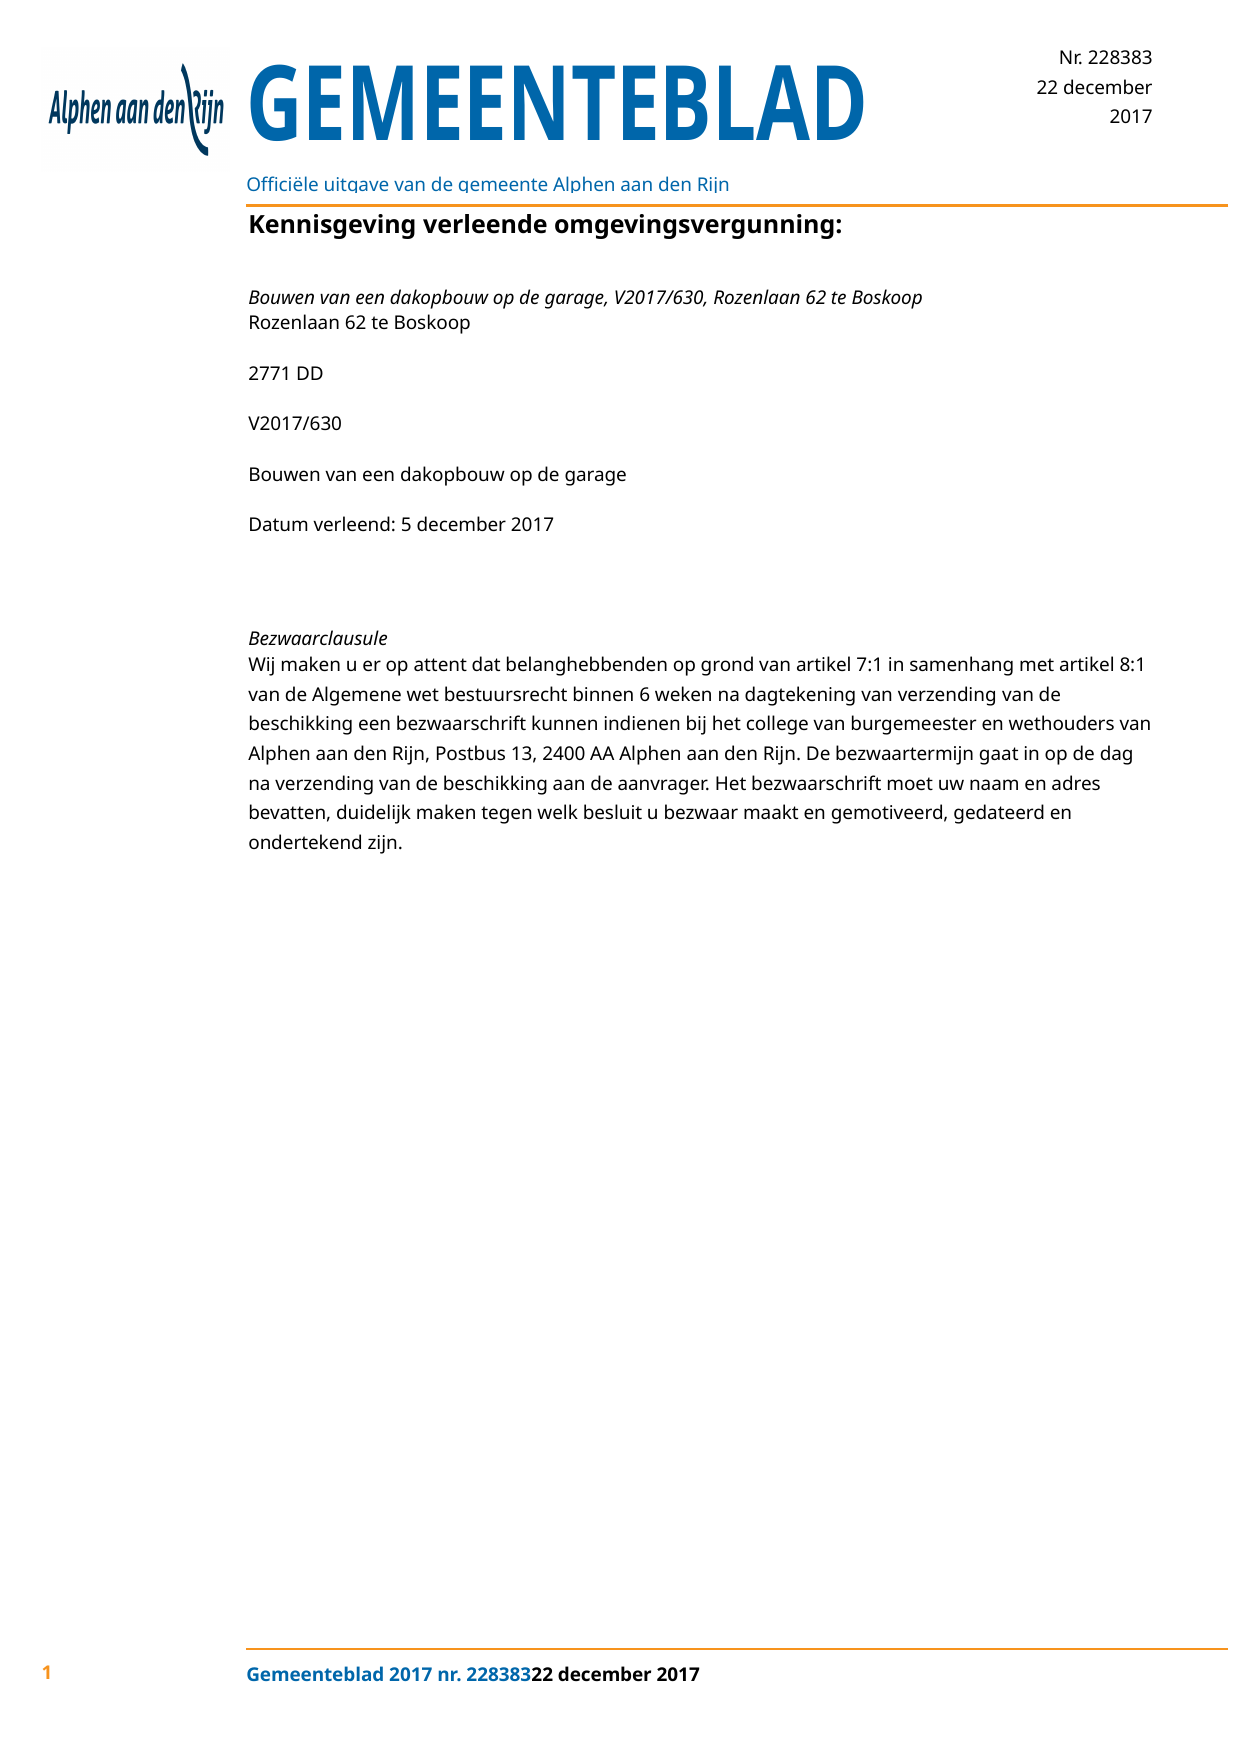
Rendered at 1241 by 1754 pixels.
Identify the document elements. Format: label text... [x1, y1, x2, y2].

text 2771 DD [248, 360, 1152, 386]
text Bouwen van een dakopbouw op de garage [248, 461, 1152, 487]
text V2017/630 [248, 410, 1152, 436]
text Wij maken u er op attent dat belanghebbenden op grond van artikel 7:1 in samenhang met artikel 8:1 van de Algemene wet bestuursrecht binnen 6 weken na dagtekening van verzending van de beschikking een bezwaarschrift kunnen indienen bij het college van burgemeester en wethouders van Alphen aan den Rijn, Postbus 13, 2400 AA Alphen aan den Rijn. De bezwaartermijn gaat in op de dag na verzending van de beschikking aan de aanvrager. Het bezwaarschrift moet uw naam en adres bevatten, duidelijk maken tegen welk besluit u bezwaar maakt en gemotiveerd, gedateerd en ondertekend zijn. [248, 651, 1152, 854]
picture [41, 47, 231, 172]
text Bezwaarclausule [248, 626, 1152, 651]
text Rozenlaan 62 te Boskoop [248, 309, 1152, 335]
text Kennisgeving verleende omgevingsvergunning: [248, 207, 1152, 241]
text Bouwen van een dakopbouw op de garage, V2017/630, Rozenlaan 62 te Boskoop [248, 284, 1152, 309]
text Datum verleend: 5 december 2017 [248, 511, 1152, 537]
